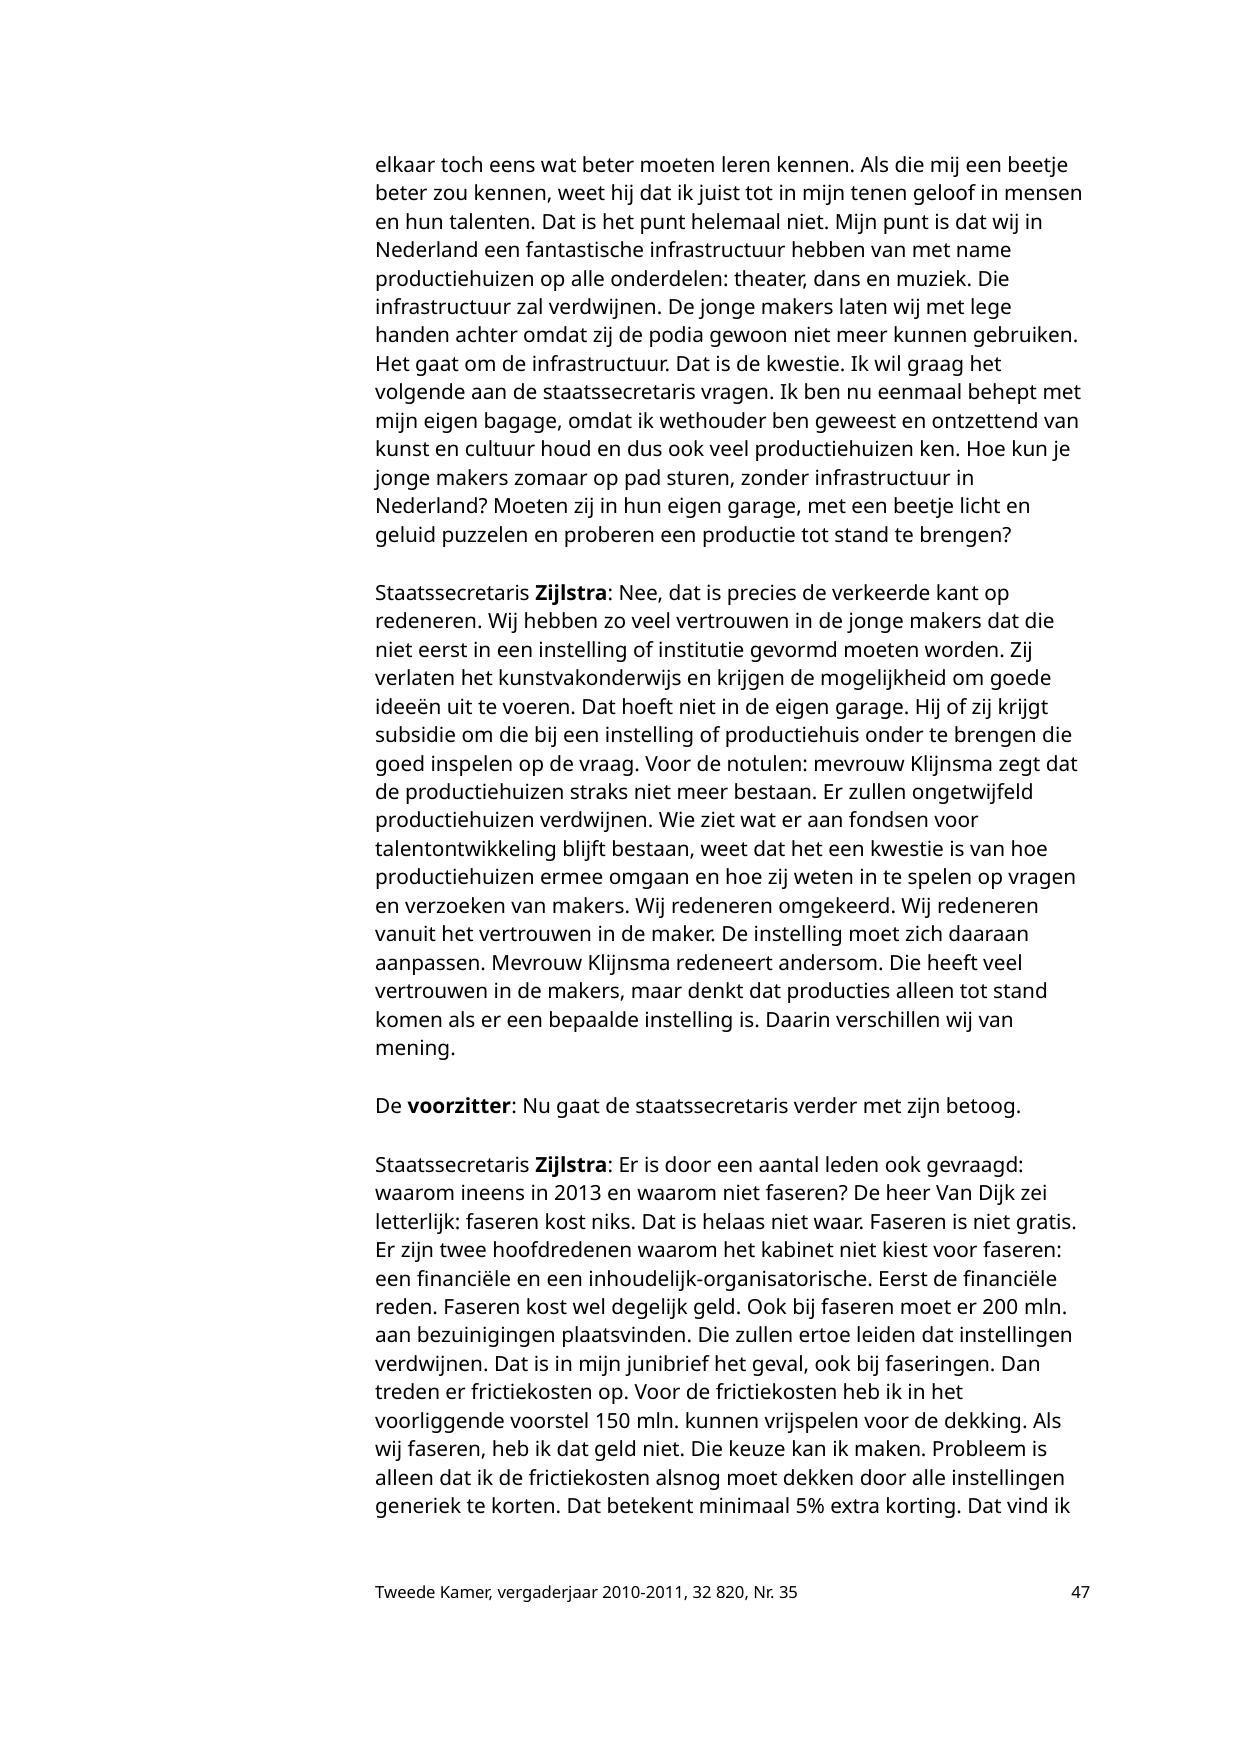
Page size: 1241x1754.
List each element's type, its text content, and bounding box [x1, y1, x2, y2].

text elkaar toch eens wat beter moeten leren kennen. Als die mij een beetje beter zou kennen, weet hij dat ik juist tot in mijn tenen geloof in mensen en hun talenten. Dat is het punt helemaal niet. Mijn punt is dat wij in Nederland een fantastische infrastructuur hebben van met name productiehuizen op alle onderdelen: theater, dans en muziek. Die infrastructuur zal verdwijnen. De jonge makers laten wij met lege handen achter omdat zij de podia gewoon niet meer kunnen gebruiken. Het gaat om de infrastructuur. Dat is de kwestie. Ik wil graag het volgende aan de staatssecretaris vragen. Ik ben nu eenmaal behept met mijn eigen bagage, omdat ik wethouder ben geweest en ontzettend van kunst en cultuur houd en dus ook veel productiehuizen ken. Hoe kun je jonge makers zomaar op pad sturen, zonder infrastructuur in Nederland? Moeten zij in hun eigen garage, met een beetje licht en geluid puzzelen en proberen een productie tot stand te brengen? [375, 150, 1090, 548]
text Staatssecretaris Zijlstra: Nee, dat is precies de verkeerde kant op redeneren. Wij hebben zo veel vertrouwen in de jonge makers dat die niet eerst in een instelling of institutie gevormd moeten worden. Zij verlaten het kunstvakonderwijs en krijgen de mogelijkheid om goede ideeën uit te voeren. Dat hoeft niet in de eigen garage. Hij of zij krijgt subsidie om die bij een instelling of productiehuis onder te brengen die goed inspelen op de vraag. Voor de notulen: mevrouw Klijnsma zegt dat de productiehuizen straks niet meer bestaan. Er zullen ongetwijfeld productiehuizen verdwijnen. Wie ziet wat er aan fondsen voor talentontwikkeling blijft bestaan, weet dat het een kwestie is van hoe productiehuizen ermee omgaan en hoe zij weten in te spelen op vragen en verzoeken van makers. Wij redeneren omgekeerd. Wij redeneren vanuit het vertrouwen in de maker. De instelling moet zich daaraan aanpassen. Mevrouw Klijnsma redeneert andersom. Die heeft veel vertrouwen in de makers, maar denkt dat producties alleen tot stand komen als er een bepaalde instelling is. Daarin verschillen wij van mening. [375, 578, 1090, 1062]
text De voorzitter: Nu gaat de staatssecretaris verder met zijn betoog. [375, 1092, 1090, 1120]
text Staatssecretaris Zijlstra: Er is door een aantal leden ook gevraagd: waarom ineens in 2013 en waarom niet faseren? De heer Van Dijk zei letterlijk: faseren kost niks. Dat is helaas niet waar. Faseren is niet gratis. Er zijn twee hoofdredenen waarom het kabinet niet kiest voor faseren: een financiële en een inhoudelijk-organisatorische. Eerst de financiële reden. Faseren kost wel degelijk geld. Ook bij faseren moet er 200 mln. aan bezuinigingen plaatsvinden. Die zullen ertoe leiden dat instellingen verdwijnen. Dat is in mijn junibrief het geval, ook bij faseringen. Dan treden er frictiekosten op. Voor de frictiekosten heb ik in het voorliggende voorstel 150 mln. kunnen vrijspelen voor de dekking. Als wij faseren, heb ik dat geld niet. Die keuze kan ik maken. Probleem is alleen dat ik de frictiekosten alsnog moet dekken door alle instellingen generiek te korten. Dat betekent minimaal 5% extra korting. Dat vind ik [375, 1150, 1090, 1520]
